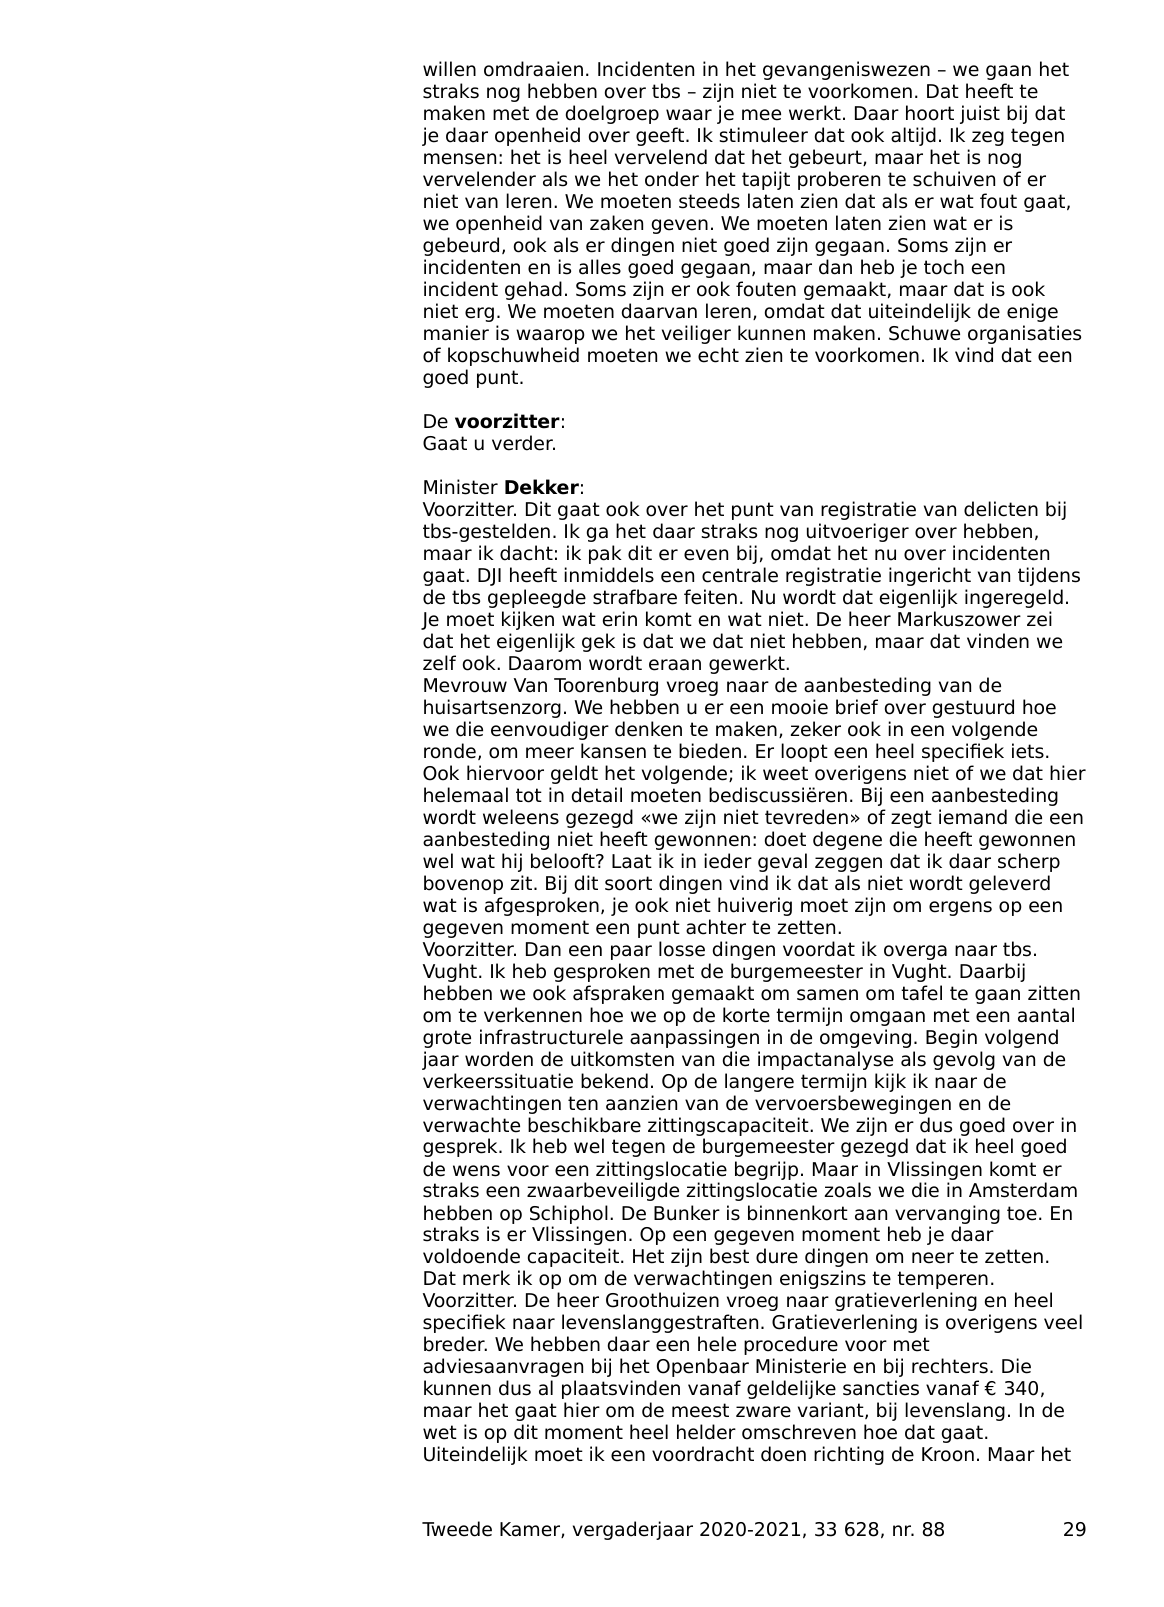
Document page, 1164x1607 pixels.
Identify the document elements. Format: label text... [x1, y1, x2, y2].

text Mevrouw Van Toorenburg vroeg naar de aanbesteding van de huisartsenzorg. We hebben u er een mooie brief over gestuurd hoe we die eenvoudiger denken te maken, zeker ook in een volgende ronde, om meer kansen te bieden. Er loopt een heel specifiek iets. Ook hiervoor geldt het volgende; ik weet overigens niet of we dat hier helemaal tot in detail moeten bediscussiëren. Bij een aanbesteding wordt weleens gezegd «we zijn niet tevreden» of zegt iemand die een aanbesteding niet heeft gewonnen: doet degene die heeft gewonnen wel wat hij belooft? Laat ik in ieder geval zeggen dat ik daar scherp bovenop zit. Bij dit soort dingen vind ik dat als niet wordt geleverd wat is afgesproken, je ook niet huiverig moet zijn om ergens op een gegeven moment een punt achter te zetten. [422, 675, 1087, 939]
text willen omdraaien. Incidenten in het gevangeniswezen – we gaan het straks nog hebben over tbs – zijn niet te voorkomen. Dat heeft te maken met de doelgroep waar je mee werkt. Daar hoort juist bij dat je daar openheid over geeft. Ik stimuleer dat ook altijd. Ik zeg tegen mensen: het is heel vervelend dat het gebeurt, maar het is nog vervelender als we het onder het tapijt proberen te schuiven of er niet van leren. We moeten steeds laten zien dat als er wat fout gaat, we openheid van zaken geven. We moeten laten zien wat er is gebeurd, ook als er dingen niet goed zijn gegaan. Soms zijn er incidenten en is alles goed gegaan, maar dan heb je toch een incident gehad. Soms zijn er ook fouten gemaakt, maar dat is ook niet erg. We moeten daarvan leren, omdat dat uiteindelijk de enige manier is waarop we het veiliger kunnen maken. Schuwe organisaties of kopschuwheid moeten we echt zien te voorkomen. Ik vind dat een goed punt. [422, 59, 1087, 389]
text De voorzitter: [422, 411, 1087, 433]
text Voorzitter. Dan een paar losse dingen voordat ik overga naar tbs. Vught. Ik heb gesproken met de burgemeester in Vught. Daarbij hebben we ook afspraken gemaakt om samen om tafel te gaan zitten om te verkennen hoe we op de korte termijn omgaan met een aantal grote infrastructurele aanpassingen in de omgeving. Begin volgend jaar worden de uitkomsten van die impactanalyse als gevolg van de verkeerssituatie bekend. Op de langere termijn kijk ik naar de verwachtingen ten aanzien van de vervoersbewegingen en de verwachte beschikbare zittingscapaciteit. We zijn er dus goed over in gesprek. Ik heb wel tegen de burgemeester gezegd dat ik heel goed de wens voor een zittingslocatie begrijp. Maar in Vlissingen komt er straks een zwaarbeveiligde zittingslocatie zoals we die in Amsterdam hebben op Schiphol. De Bunker is binnenkort aan vervanging toe. En straks is er Vlissingen. Op een gegeven moment heb je daar voldoende capaciteit. Het zijn best dure dingen om neer te zetten. Dat merk ik op om de verwachtingen enigszins te temperen. [422, 939, 1087, 1290]
text Minister Dekker: [422, 477, 1087, 499]
text Voorzitter. Dit gaat ook over het punt van registratie van delicten bij tbs-gestelden. Ik ga het daar straks nog uitvoeriger over hebben, maar ik dacht: ik pak dit er even bij, omdat het nu over incidenten gaat. DJI heeft inmiddels een centrale registratie ingericht van tijdens de tbs gepleegde strafbare feiten. Nu wordt dat eigenlijk ingeregeld. Je moet kijken wat erin komt en wat niet. De heer Markuszower zei dat het eigenlijk gek is dat we dat niet hebben, maar dat vinden we zelf ook. Daarom wordt eraan gewerkt. [422, 499, 1087, 675]
text Voorzitter. De heer Groothuizen vroeg naar gratieverlening en heel specifiek naar levenslanggestraften. Gratieverlening is overigens veel breder. We hebben daar een hele procedure voor met adviesaanvragen bij het Openbaar Ministerie en bij rechters. Die kunnen dus al plaatsvinden vanaf geldelijke sancties vanaf € 340, maar het gaat hier om de meest zware variant, bij levenslang. In de wet is op dit moment heel helder omschreven hoe dat gaat. Uiteindelijk moet ik een voordracht doen richting de Kroon. Maar het [422, 1290, 1087, 1466]
text Gaat u verder. [422, 433, 1087, 455]
